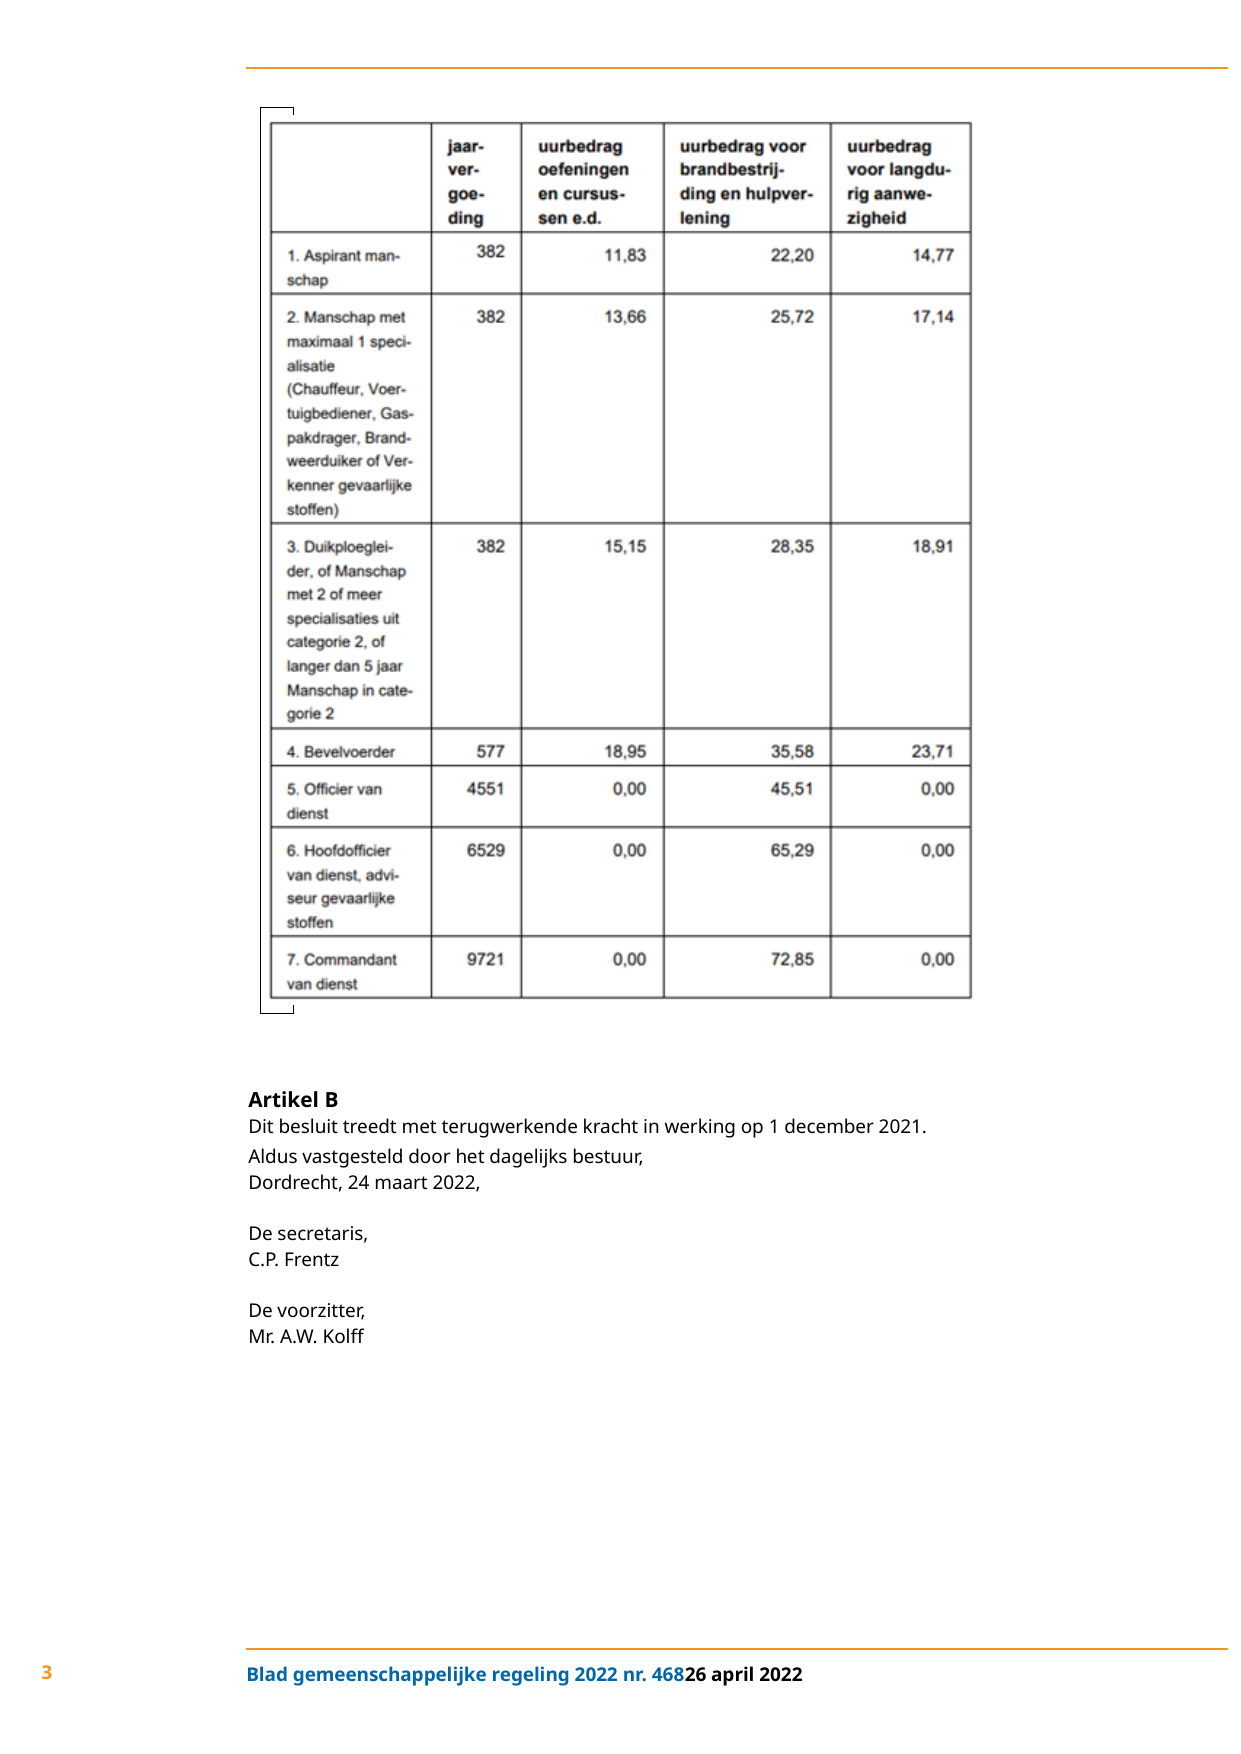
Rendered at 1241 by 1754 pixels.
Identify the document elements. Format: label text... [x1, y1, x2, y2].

text Dordrecht, 24 maart 2022, [248, 1169, 1152, 1194]
text De secretaris, [248, 1220, 1152, 1246]
text Artikel B [248, 1085, 1152, 1113]
text De voorzitter, [248, 1297, 1152, 1323]
text Dit besluit treedt met terugwerkende kracht in werking op 1 december 2021. [248, 1113, 1152, 1139]
picture [41, 47, 231, 172]
text Aldus vastgesteld door het dagelijks bestuur, [248, 1143, 1152, 1169]
text Mr. A.W. Kolff [248, 1323, 1152, 1349]
text C.P. Frentz [248, 1246, 1152, 1272]
picture [268, 115, 978, 1005]
